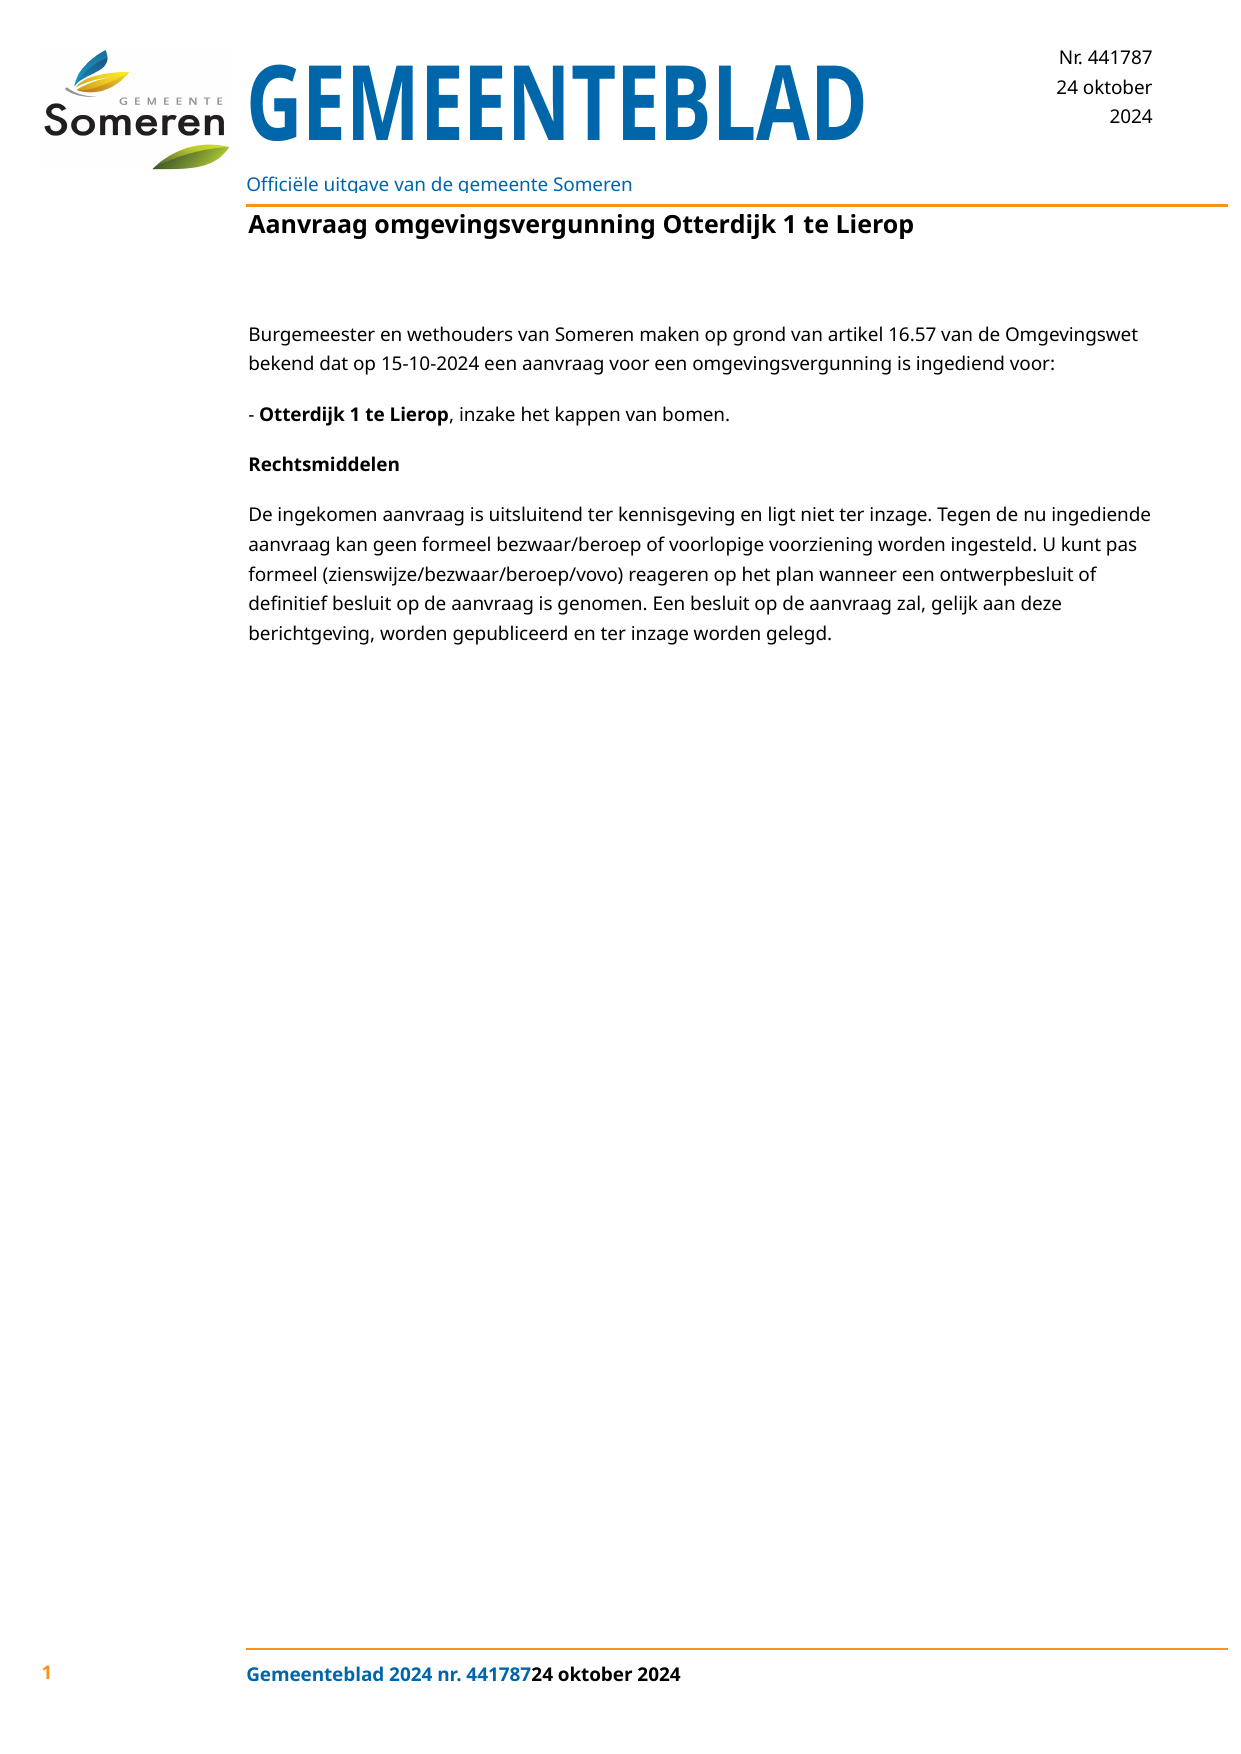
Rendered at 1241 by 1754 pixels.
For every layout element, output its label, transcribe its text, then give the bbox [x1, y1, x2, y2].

text Burgemeester en wethouders van Someren maken op grond van artikel 16.57 van de Omgevingswet bekend dat op 15-10-2024 een aanvraag voor een omgevingsvergunning is ingediend voor: [248, 321, 1152, 376]
text De ingekomen aanvraag is uitsluitend ter kennisgeving en ligt niet ter inzage. Tegen de nu ingediende aanvraag kan geen formeel bezwaar/beroep of voorlopige voorziening worden ingesteld. U kunt pas formeel (zienswijze/bezwaar/beroep/vovo) reageren op het plan wanneer een ontwerpbesluit of definitief besluit op de aanvraag is genomen. Een besluit op de aanvraag zal, gelijk aan deze berichtgeving, worden gepubliceerd en ter inzage worden gelegd. [248, 502, 1152, 646]
text Rechtsmiddelen [248, 451, 1152, 477]
picture [41, 47, 231, 172]
text Aanvraag omgevingsvergunning Otterdijk 1 te Lierop [248, 207, 1152, 241]
text - Otterdijk 1 te Lierop, inzake het kappen van bomen. [248, 401, 1152, 426]
